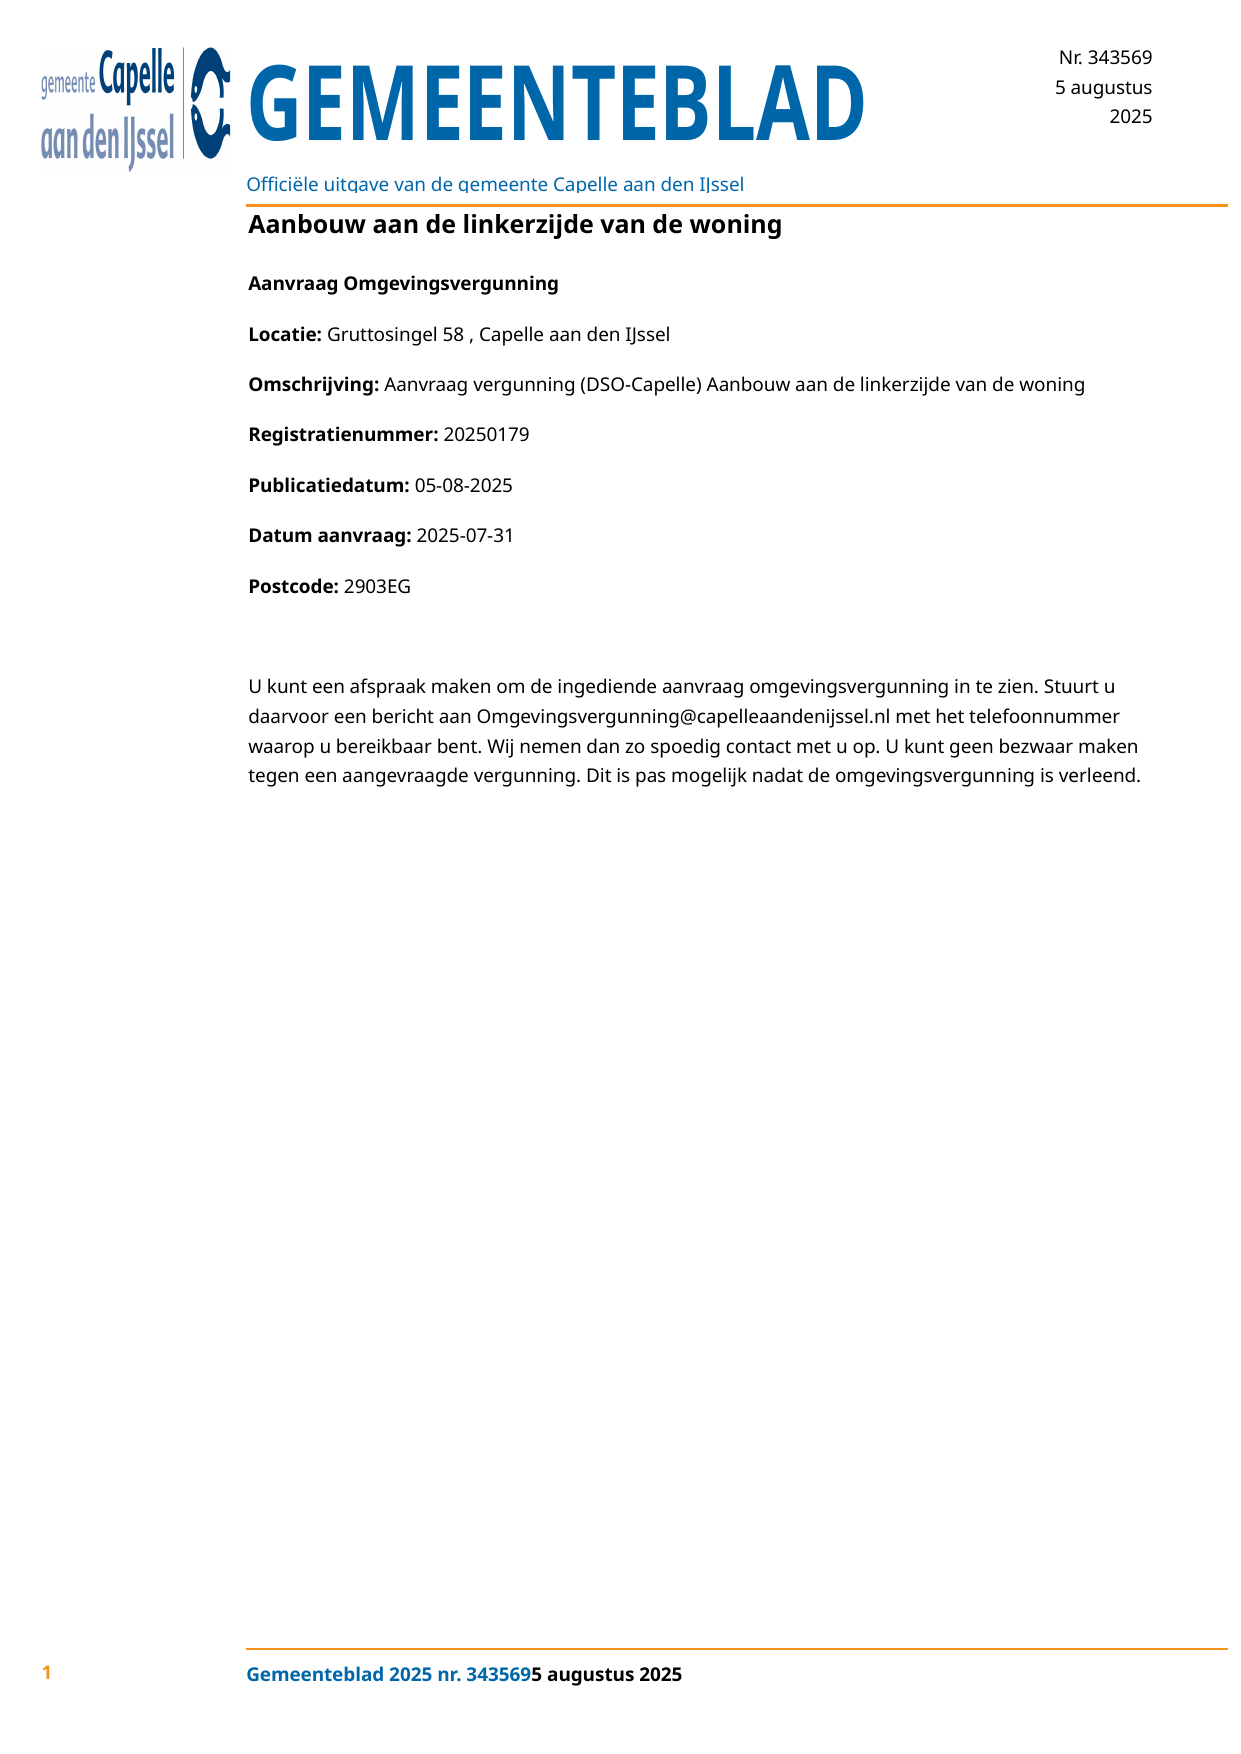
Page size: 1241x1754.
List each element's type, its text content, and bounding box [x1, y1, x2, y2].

text U kunt een afspraak maken om de ingediende aanvraag omgevingsvergunning in te zien. Stuurt u daarvoor een bericht aan Omgevingsvergunning@capelleaandenijssel.nl met het telefoonnummer waarop u bereikbaar bent. Wij nemen dan zo spoedig contact met u op. U kunt geen bezwaar maken tegen een aangevraagde vergunning. Dit is pas mogelijk nadat de omgevingsvergunning is verleend. [248, 674, 1152, 788]
picture [41, 47, 231, 172]
text Publicatiedatum: 05-08-2025 [248, 472, 1152, 498]
text Postcode: 2903EG [248, 573, 1152, 598]
text Omschrijving: Aanvraag vergunning (DSO-Capelle) Aanbouw aan de linkerzijde van de woning [248, 371, 1152, 397]
text Registratienummer: 20250179 [248, 422, 1152, 447]
text Aanvraag Omgevingsvergunning [248, 270, 1152, 296]
text Aanbouw aan de linkerzijde van de woning [248, 207, 1152, 241]
text Locatie: Gruttosingel 58 , Capelle aan den IJssel [248, 321, 1152, 346]
text Datum aanvraag: 2025-07-31 [248, 522, 1152, 548]
